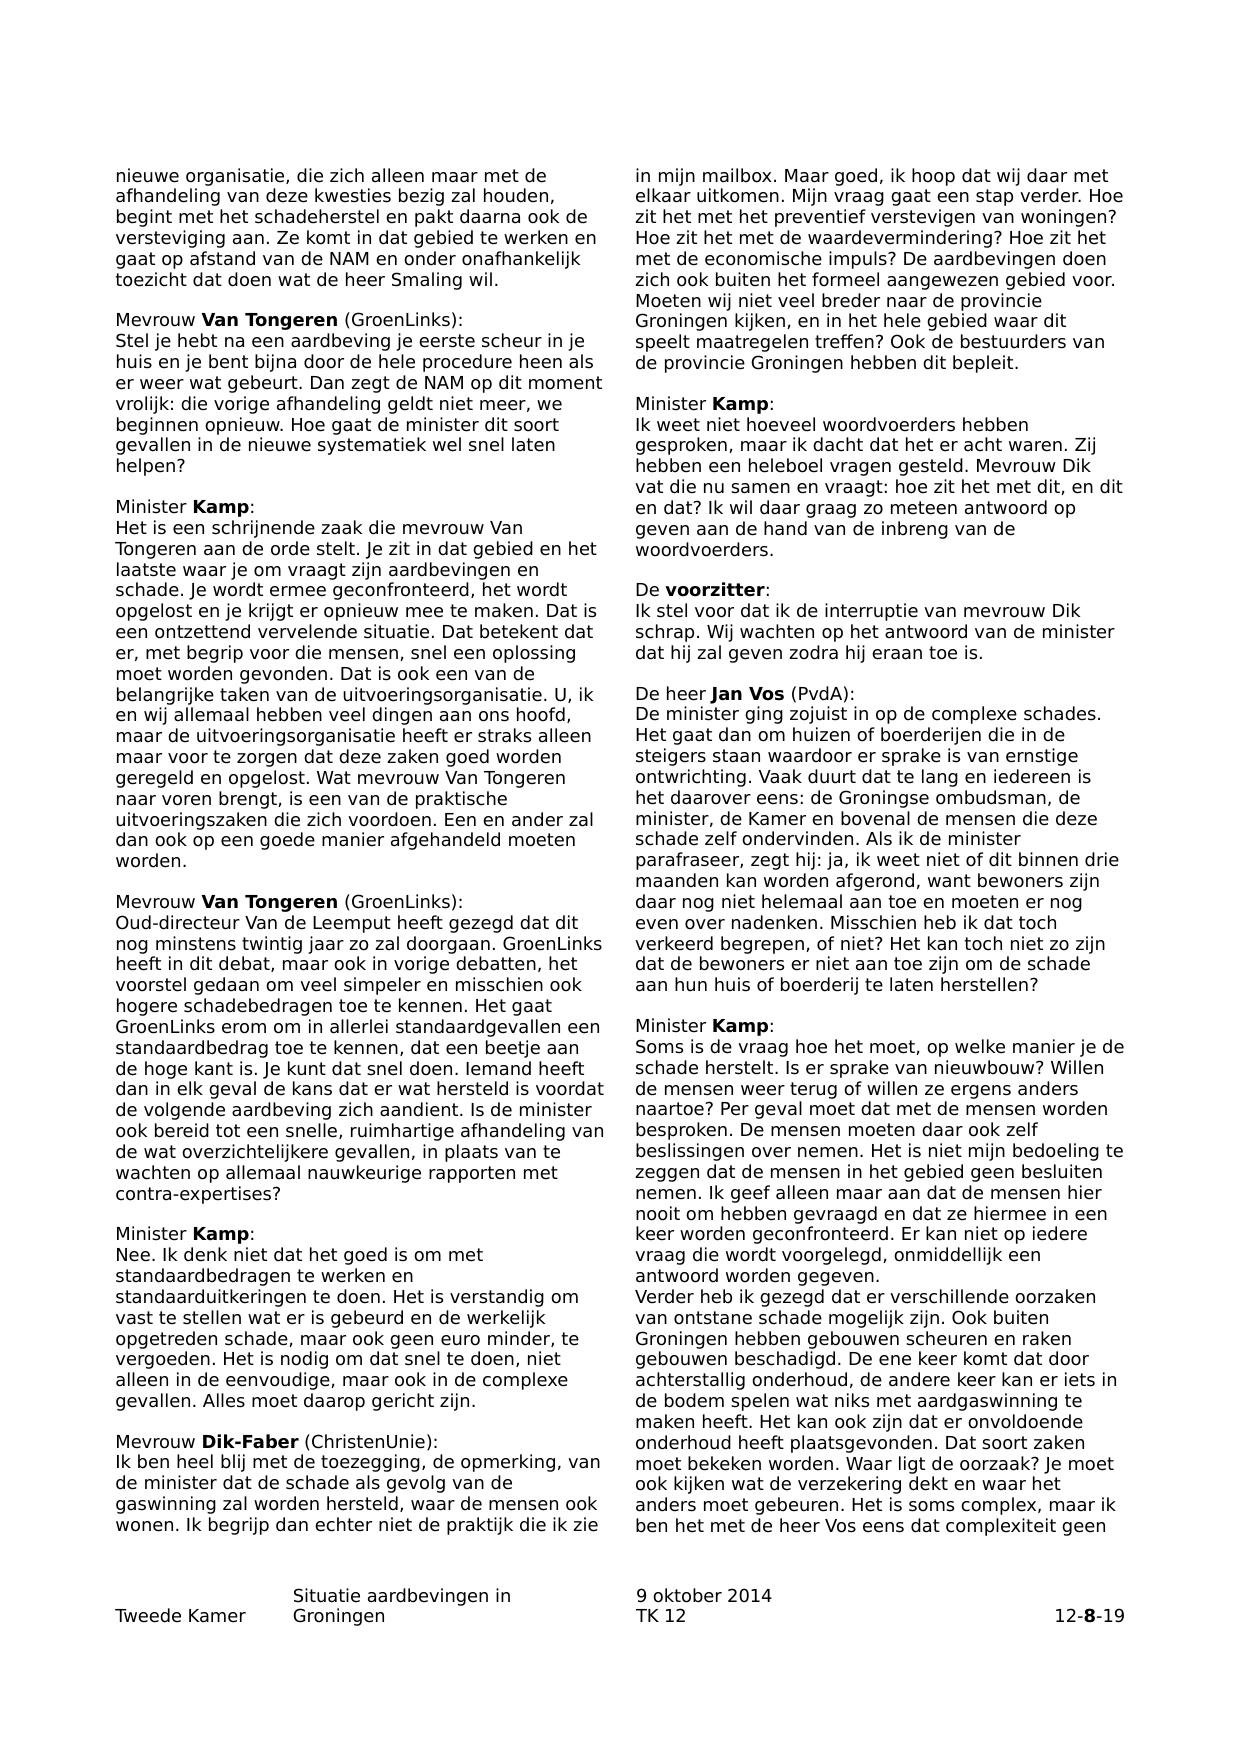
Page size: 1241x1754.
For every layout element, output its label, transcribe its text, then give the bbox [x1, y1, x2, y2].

text Minister Kamp: [115, 497, 605, 518]
text Verder heb ik gezegd dat er verschillende oorzaken van ontstane schade mogelijk zijn. Ook buiten Groningen hebben gebouwen scheuren en raken gebouwen beschadigd. De ene keer komt dat door achterstallig onderhoud, de andere keer kan er iets in de bodem spelen wat niks met aardgaswinning te maken heeft. Het kan ook zijn dat er onvoldoende onderhoud heeft plaatsgevonden. Dat soort zaken moet bekeken worden. Waar ligt de oorzaak? Je moet ook kijken wat de verzekering dekt en waar het anders moet gebeuren. Het is soms complex, maar ik ben het met de heer Vos eens dat complexiteit geen [635, 1287, 1125, 1537]
text De voorzitter: [635, 580, 1125, 601]
text Oud-directeur Van de Leemput heeft gezegd dat dit nog minstens twintig jaar zo zal doorgaan. GroenLinks heeft in dit debat, maar ook in vorige debatten, het voorstel gedaan om veel simpeler en misschien ook hogere schadebedragen toe te kennen. Het gaat GroenLinks erom om in allerlei standaardgevallen een standaardbedrag toe te kennen, dat een beetje aan de hoge kant is. Je kunt dat snel doen. Iemand heeft dan in elk geval de kans dat er wat hersteld is voordat de volgende aardbeving zich aandient. Is de minister ook bereid tot een snelle, ruimhartige afhandeling van de wat overzichtelijkere gevallen, in plaats van te wachten op allemaal nauwkeurige rapporten met contra-expertises? [115, 912, 605, 1204]
text Nee. Ik denk niet dat het goed is om met standaardbedragen te werken en standaarduitkeringen te doen. Het is verstandig om vast te stellen wat er is gebeurd en de werkelijk opgetreden schade, maar ook geen euro minder, te vergoeden. Het is nodig om dat snel te doen, niet alleen in de eenvoudige, maar ook in de complexe gevallen. Alles moet daarop gericht zijn. [115, 1245, 605, 1412]
text Ik stel voor dat ik de interruptie van mevrouw Dik schrap. Wij wachten op het antwoord van de minister dat hij zal geven zodra hij eraan toe is. [635, 601, 1125, 663]
text Soms is de vraag hoe het moet, op welke manier je de schade herstelt. Is er sprake van nieuwbouw? Willen de mensen weer terug of willen ze ergens anders naartoe? Per geval moet dat met de mensen worden besproken. De mensen moeten daar ook zelf beslissingen over nemen. Het is niet mijn bedoeling te zeggen dat de mensen in het gebied geen besluiten nemen. Ik geef alleen maar aan dat de mensen hier nooit om hebben gevraagd en dat ze hiermee in een keer worden geconfronteerd. Er kan niet op iedere vraag die wordt voorgelegd, onmiddellijk een antwoord worden gegeven. [635, 1037, 1125, 1287]
text nieuwe organisatie, die zich alleen maar met de afhandeling van deze kwesties bezig zal houden, begint met het schadeherstel en pakt daarna ook de versteviging aan. Ze komt in dat gebied te werken en gaat op afstand van de NAM en onder onafhankelijk toezicht dat doen wat de heer Smaling wil. [115, 165, 605, 290]
text Mevrouw Dik-Faber (ChristenUnie): [115, 1432, 605, 1452]
text De minister ging zojuist in op de complexe schades. Het gaat dan om huizen of boerderijen die in de steigers staan waardoor er sprake is van ernstige ontwrichting. Vaak duurt dat te lang en iedereen is het daarover eens: de Groningse ombudsman, de minister, de Kamer en bovenal de mensen die deze schade zelf ondervinden. Als ik de minister parafraseer, zegt hij: ja, ik weet niet of dit binnen drie maanden kan worden afgerond, want bewoners zijn daar nog niet helemaal aan toe en moeten er nog even over nadenken. Misschien heb ik dat toch verkeerd begrepen, of niet? Het kan toch niet zo zijn dat de bewoners er niet aan toe zijn om de schade aan hun huis of boerderij te laten herstellen? [635, 704, 1125, 996]
text Mevrouw Van Tongeren (GroenLinks): [115, 892, 605, 912]
text Minister Kamp: [635, 394, 1125, 414]
text Mevrouw Van Tongeren (GroenLinks): [115, 310, 605, 331]
text De heer Jan Vos (PvdA): [635, 683, 1125, 704]
text Minister Kamp: [635, 1016, 1125, 1037]
text in mijn mailbox. Maar goed, ik hoop dat wij daar met elkaar uitkomen. Mijn vraag gaat een stap verder. Hoe zit het met het preventief verstevigen van woningen? Hoe zit het met de waardevermindering? Hoe zit het met de economische impuls? De aardbevingen doen zich ook buiten het formeel aangewezen gebied voor. Moeten wij niet veel breder naar de provincie Groningen kijken, en in het hele gebied waar dit speelt maatregelen treffen? Ook de bestuurders van de provincie Groningen hebben dit bepleit. [635, 165, 1125, 374]
text Ik ben heel blij met de toezegging, de opmerking, van de minister dat de schade als gevolg van de gaswinning zal worden hersteld, waar de mensen ook wonen. Ik begrijp dan echter niet de praktijk die ik zie [115, 1452, 605, 1536]
text Ik weet niet hoeveel woordvoerders hebben gesproken, maar ik dacht dat het er acht waren. Zij hebben een heleboel vragen gesteld. Mevrouw Dik vat die nu samen en vraagt: hoe zit het met dit, en dit en dat? Ik wil daar graag zo meteen antwoord op geven aan de hand van de inbreng van de woordvoerders. [635, 414, 1125, 560]
text Minister Kamp: [115, 1224, 605, 1245]
text Stel je hebt na een aardbeving je eerste scheur in je huis en je bent bijna door de hele procedure heen als er weer wat gebeurt. Dan zegt de NAM op dit moment vrolijk: die vorige afhandeling geldt niet meer, we beginnen opnieuw. Hoe gaat de minister dit soort gevallen in de nieuwe systematiek wel snel laten helpen? [115, 331, 605, 477]
text Het is een schrijnende zaak die mevrouw Van Tongeren aan de orde stelt. Je zit in dat gebied en het laatste waar je om vraagt zijn aardbevingen en schade. Je wordt ermee geconfronteerd, het wordt opgelost en je krijgt er opnieuw mee te maken. Dat is een ontzettend vervelende situatie. Dat betekent dat er, met begrip voor die mensen, snel een oplossing moet worden gevonden. Dat is ook een van de belangrijke taken van de uitvoeringsorganisatie. U, ik en wij allemaal hebben veel dingen aan ons hoofd, maar de uitvoeringsorganisatie heeft er straks alleen maar voor te zorgen dat deze zaken goed worden geregeld en opgelost. Wat mevrouw Van Tongeren naar voren brengt, is een van de praktische uitvoeringszaken die zich voordoen. Een en ander zal dan ook op een goede manier afgehandeld moeten worden. [115, 518, 605, 872]
